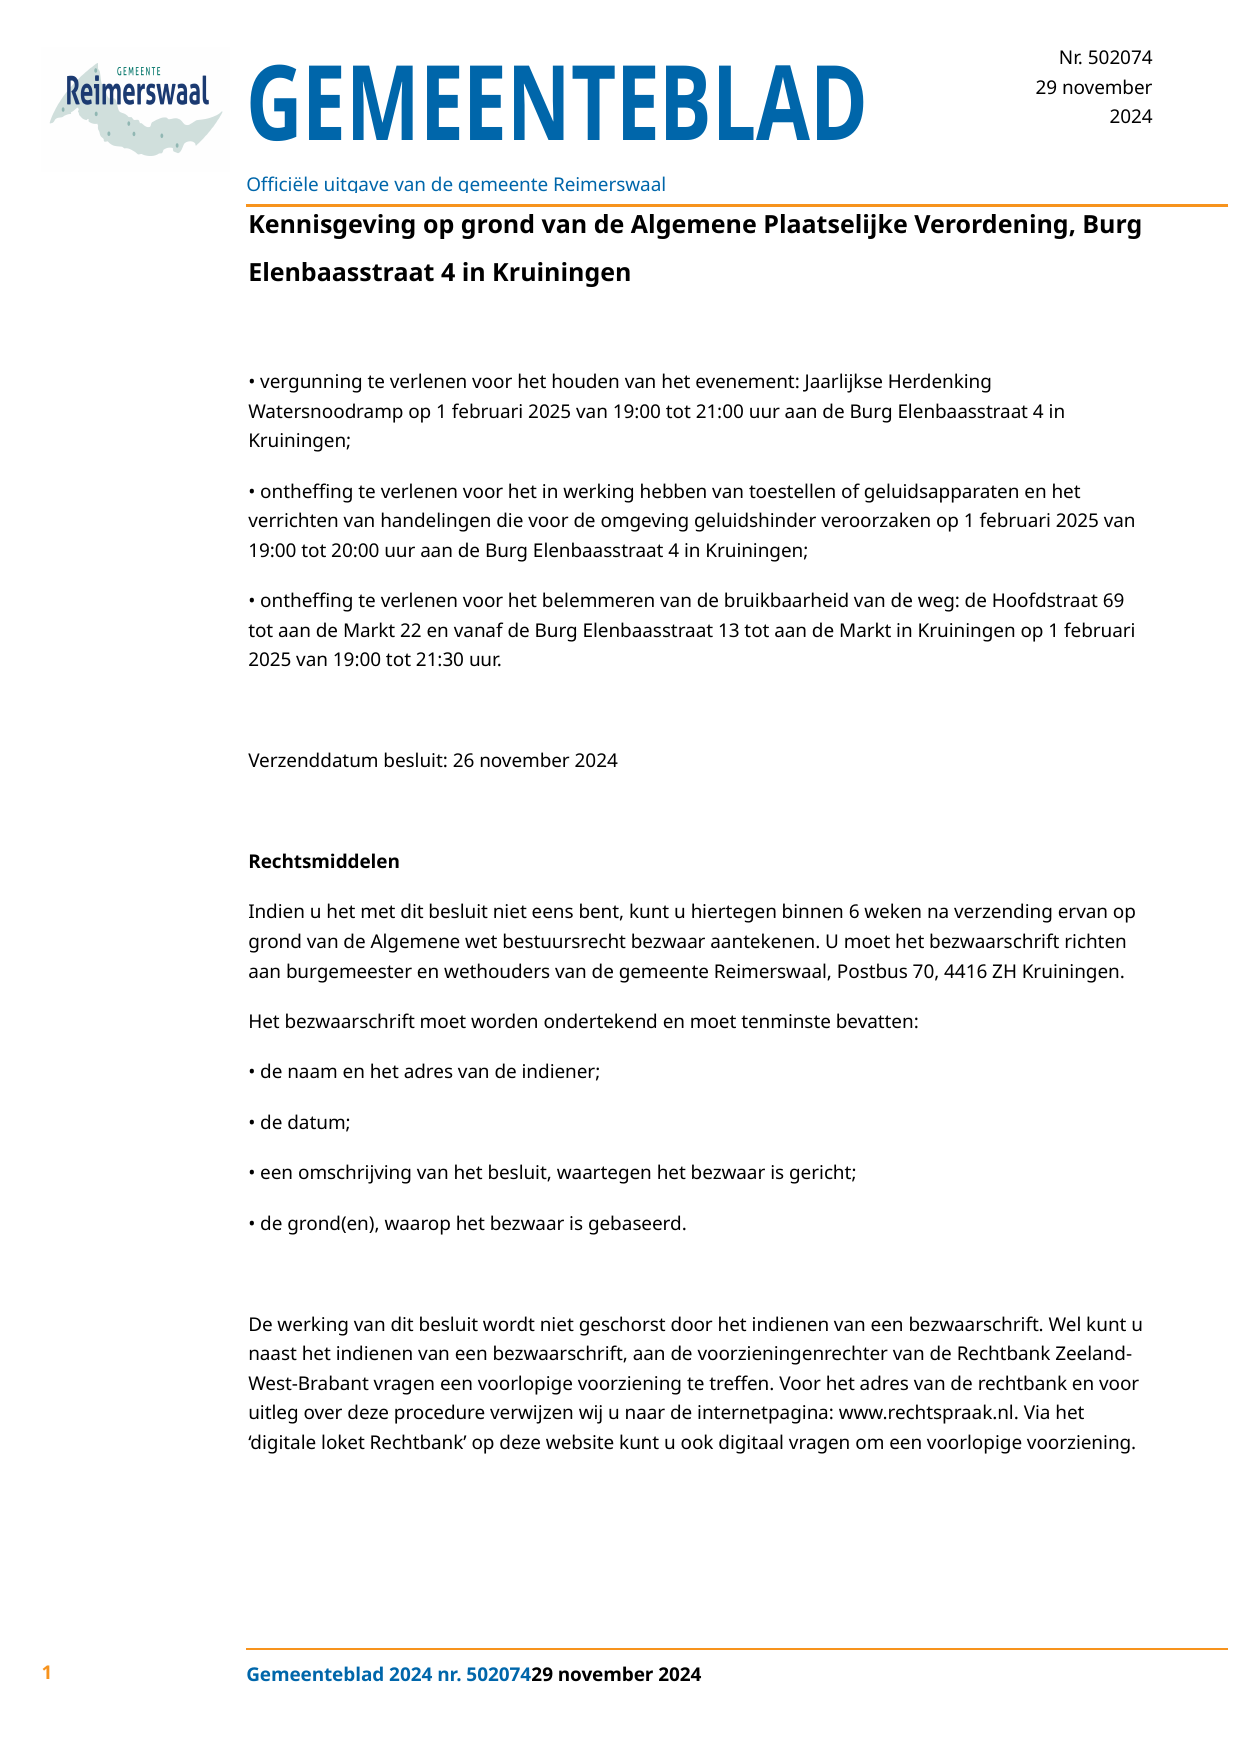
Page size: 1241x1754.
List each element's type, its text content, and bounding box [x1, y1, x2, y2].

text • de datum; [248, 1109, 1152, 1135]
text Kennisgeving op grond van de Algemene Plaatselijke Verordening, Burg Elenbaasstraat 4 in Kruiningen [248, 207, 1152, 288]
text • de grond(en), waarop het bezwaar is gebaseerd. [248, 1210, 1152, 1236]
text Het bezwaarschrift moet worden ondertekend en moet tenminste bevatten: [248, 1008, 1152, 1034]
text De werking van dit besluit wordt niet geschorst door het indienen van een bezwaarschrift. Wel kunt u naast het indienen van een bezwaarschrift, aan de voorzieningenrechter van de Rechtbank Zeeland-West-Brabant vragen een voorlopige voorziening te treffen. Voor het adres van de rechtbank en voor uitleg over deze procedure verwijzen wij u naar de internetpagina: www.rechtspraak.nl. Via het ‘digitale loket Rechtbank’ op deze website kunt u ook digitaal vragen om een voorlopige voorziening. [248, 1311, 1152, 1455]
text Verzenddatum besluit: 26 november 2024 [248, 747, 1152, 773]
text • vergunning te verlenen voor het houden van het evenement: Jaarlijkse Herdenking Watersnoodramp op 1 februari 2025 van 19:00 tot 21:00 uur aan de Burg Elenbaasstraat 4 in Kruiningen; [248, 368, 1152, 453]
text • de naam en het adres van de indiener; [248, 1059, 1152, 1084]
text • ontheffing te verlenen voor het belemmeren van de bruikbaarheid van de weg: de Hoofdstraat 69 tot aan de Markt 22 en vanaf de Burg Elenbaasstraat 13 tot aan de Markt in Kruiningen op 1 februari 2025 van 19:00 tot 21:30 uur. [248, 587, 1152, 672]
text • ontheffing te verlenen voor het in werking hebben van toestellen of geluidsapparaten en het verrichten van handelingen die voor de omgeving geluidshinder veroorzaken op 1 februari 2025 van 19:00 tot 20:00 uur aan de Burg Elenbaasstraat 4 in Kruiningen; [248, 478, 1152, 563]
text Indien u het met dit besluit niet eens bent, kunt u hiertegen binnen 6 weken na verzending ervan op grond van de Algemene wet bestuursrecht bezwaar aantekenen. U moet het bezwaarschrift richten aan burgemeester en wethouders van de gemeente Reimerswaal, Postbus 70, 4416 ZH Kruiningen. [248, 899, 1152, 984]
picture [41, 47, 231, 172]
text Rechtsmiddelen [248, 848, 1152, 874]
text • een omschrijving van het besluit, waartegen het bezwaar is gericht; [248, 1159, 1152, 1185]
